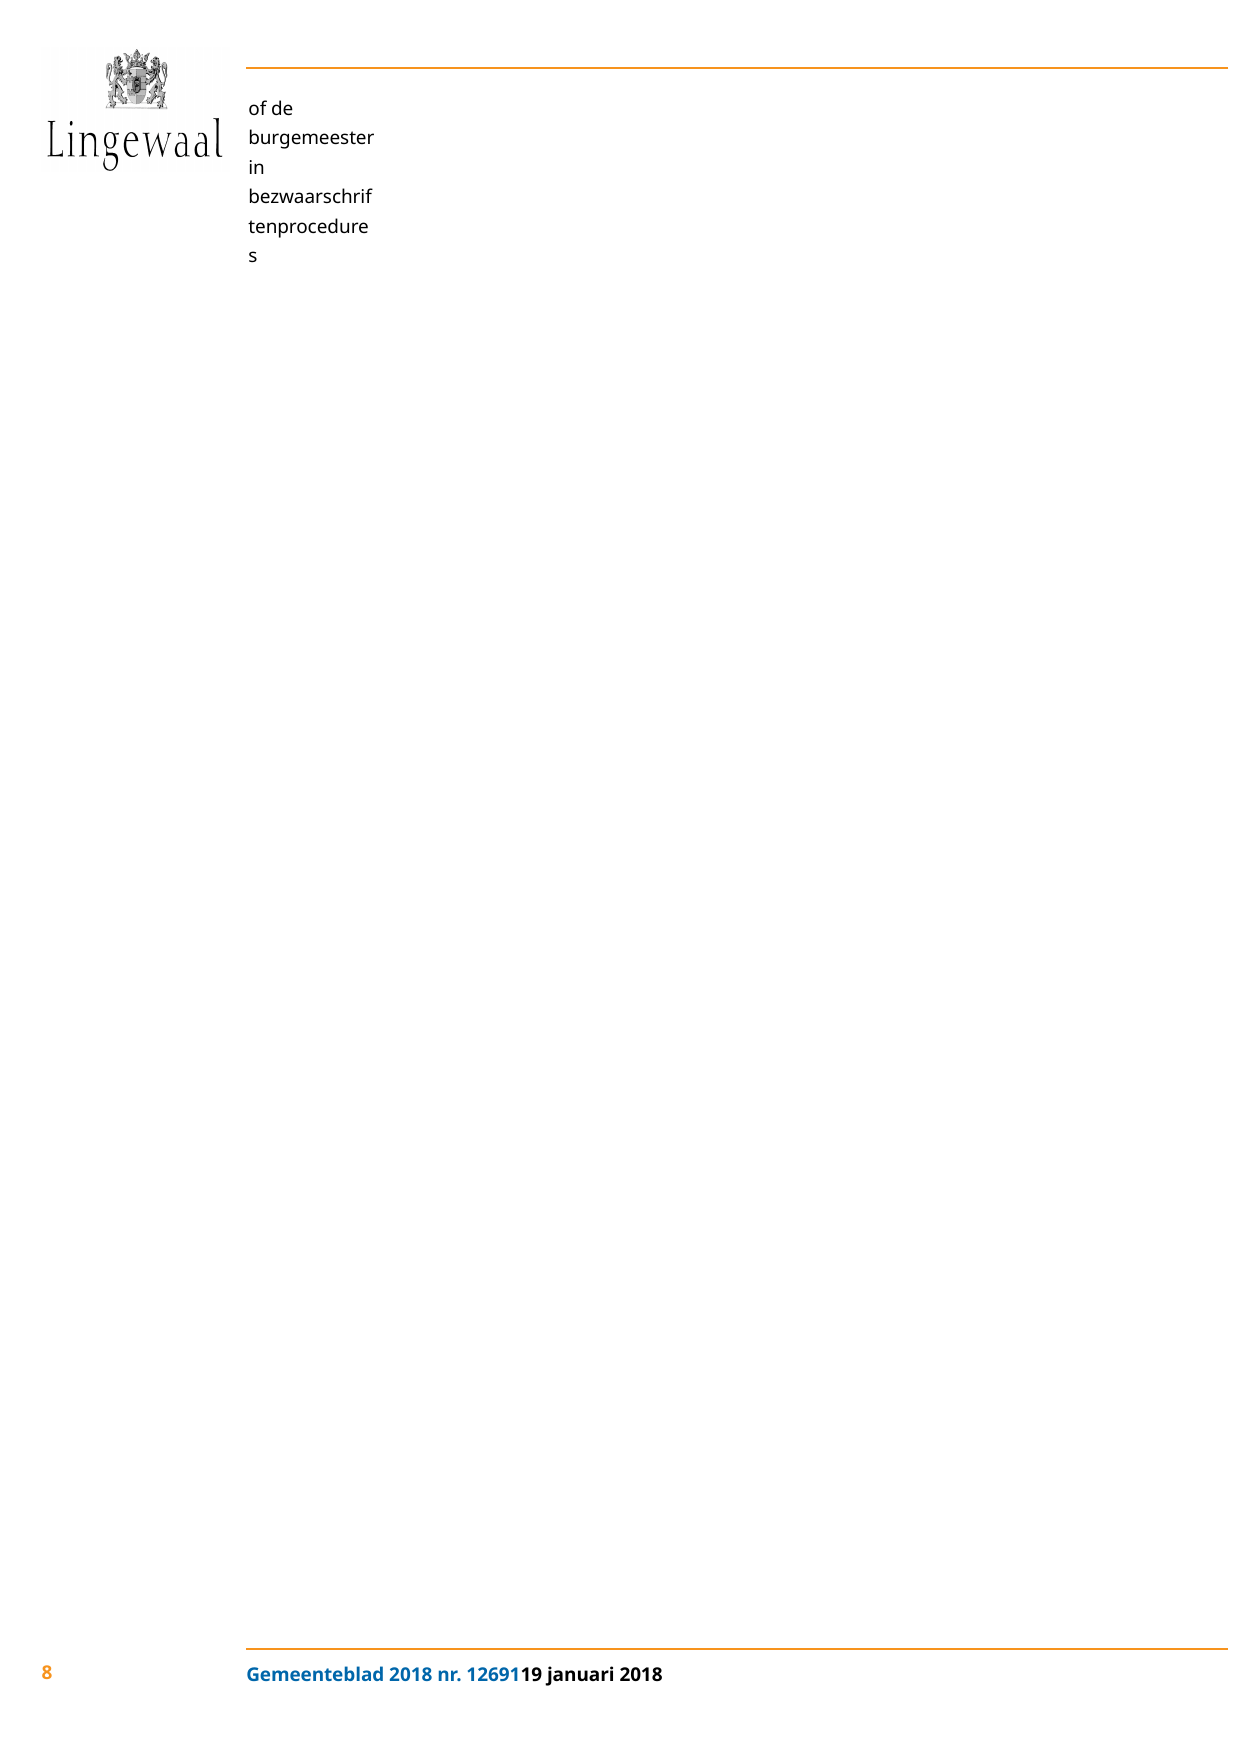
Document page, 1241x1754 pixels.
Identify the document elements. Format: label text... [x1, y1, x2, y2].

table_cell [894, 95, 1022, 268]
table_cell [1023, 95, 1152, 268]
picture [41, 47, 231, 172]
table_cell [377, 95, 506, 268]
table_cell of de burgemeester in bezwaarschriftenprocedures [248, 95, 377, 268]
table_cell [506, 95, 635, 268]
table_cell [764, 95, 893, 268]
table_cell [635, 95, 764, 268]
